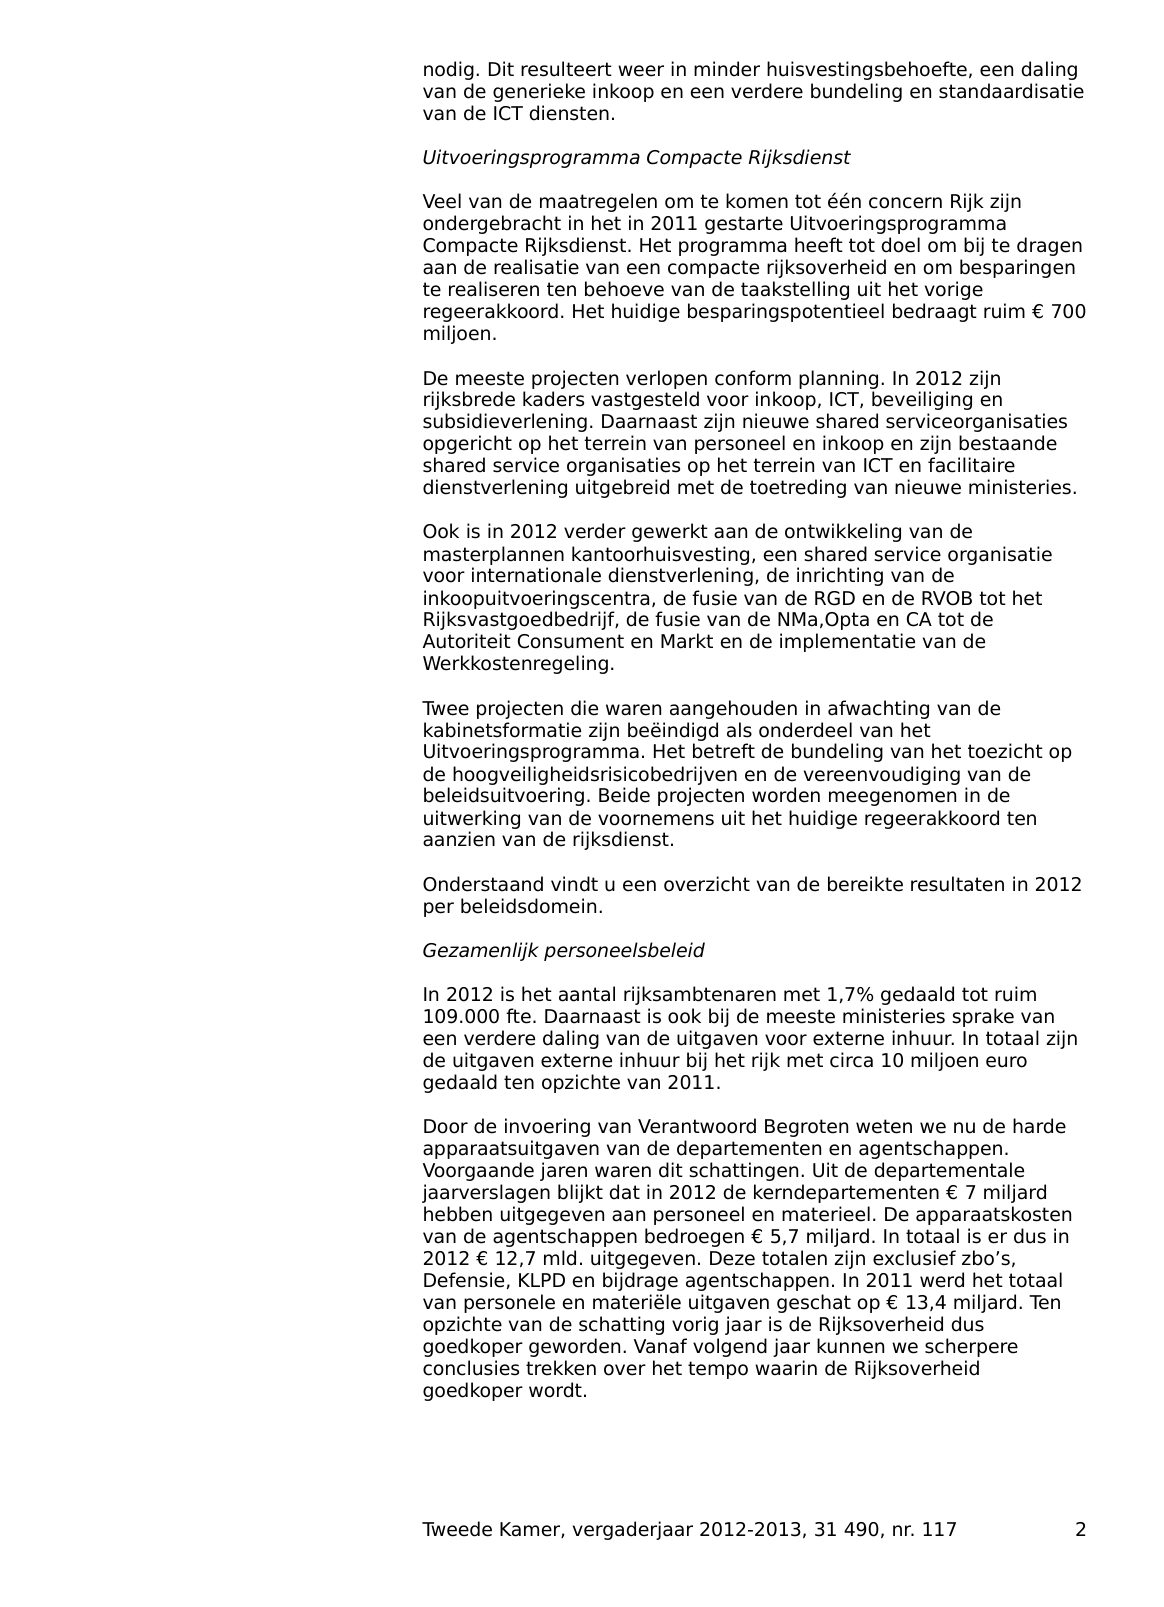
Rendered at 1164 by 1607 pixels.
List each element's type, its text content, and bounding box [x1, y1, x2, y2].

subtitle Gezamenlijk personeelsbeleid [422, 940, 1087, 962]
text Twee projecten die waren aangehouden in afwachting van de kabinetsformatie zijn beëindigd als onderdeel van het Uitvoeringsprogramma. Het betreft de bundeling van het toezicht op de hoogveiligheidsrisicobedrijven en de vereenvoudiging van de beleidsuitvoering. Beide projecten worden meegenomen in de uitwerking van de voornemens uit het huidige regeerakkoord ten aanzien van de rijksdienst. [422, 697, 1087, 851]
text nodig. Dit resulteert weer in minder huisvestingsbehoefte, een daling van de generieke inkoop en een verdere bundeling en standaardisatie van de ICT diensten. [422, 59, 1087, 125]
subtitle Uitvoeringsprogramma Compacte Rijksdienst [422, 147, 1087, 169]
text Veel van de maatregelen om te komen tot één concern Rijk zijn ondergebracht in het in 2011 gestarte Uitvoeringsprogramma Compacte Rijksdienst. Het programma heeft tot doel om bij te dragen aan de realisatie van een compacte rijksoverheid en om besparingen te realiseren ten behoeve van de taakstelling uit het vorige regeerakkoord. Het huidige besparingspotentieel bedraagt ruim € 700 miljoen. [422, 191, 1087, 345]
text Onderstaand vindt u een overzicht van de bereikte resultaten in 2012 per beleidsdomein. [422, 873, 1087, 917]
text Door de invoering van Verantwoord Begroten weten we nu de harde apparaatsuitgaven van de departementen en agentschappen. Voorgaande jaren waren dit schattingen. Uit de departementale jaarverslagen blijkt dat in 2012 de kerndepartementen € 7 miljard hebben uitgegeven aan personeel en materieel. De apparaatskosten van de agentschappen bedroegen € 5,7 miljard. In totaal is er dus in 2012 € 12,7 mld. uitgegeven. Deze totalen zijn exclusief zbo’s, Defensie, KLPD en bijdrage agentschappen. In 2011 werd het totaal van personele en materiële uitgaven geschat op € 13,4 miljard. Ten opzichte van de schatting vorig jaar is de Rijksoverheid dus goedkoper geworden. Vanaf volgend jaar kunnen we scherpere conclusies trekken over het tempo waarin de Rijksoverheid goedkoper wordt. [422, 1116, 1087, 1402]
text In 2012 is het aantal rijksambtenaren met 1,7% gedaald tot ruim 109.000 fte. Daarnaast is ook bij de meeste ministeries sprake van een verdere daling van de uitgaven voor externe inhuur. In totaal zijn de uitgaven externe inhuur bij het rijk met circa 10 miljoen euro gedaald ten opzichte van 2011. [422, 984, 1087, 1094]
text De meeste projecten verlopen conform planning. In 2012 zijn rijksbrede kaders vastgesteld voor inkoop, ICT, beveiliging en subsidieverlening. Daarnaast zijn nieuwe shared serviceorganisaties opgericht op het terrein van personeel en inkoop en zijn bestaande shared service organisaties op het terrein van ICT en facilitaire dienstverlening uitgebreid met de toetreding van nieuwe ministeries. [422, 367, 1087, 499]
text Ook is in 2012 verder gewerkt aan de ontwikkeling van de masterplannen kantoorhuisvesting, een shared service organisatie voor internationale dienstverlening, de inrichting van de inkoopuitvoeringscentra, de fusie van de RGD en de RVOB tot het Rijksvastgoedbedrijf, de fusie van de NMa,Opta en CA tot de Autoriteit Consument en Markt en de implementatie van de Werkkostenregeling. [422, 521, 1087, 675]
